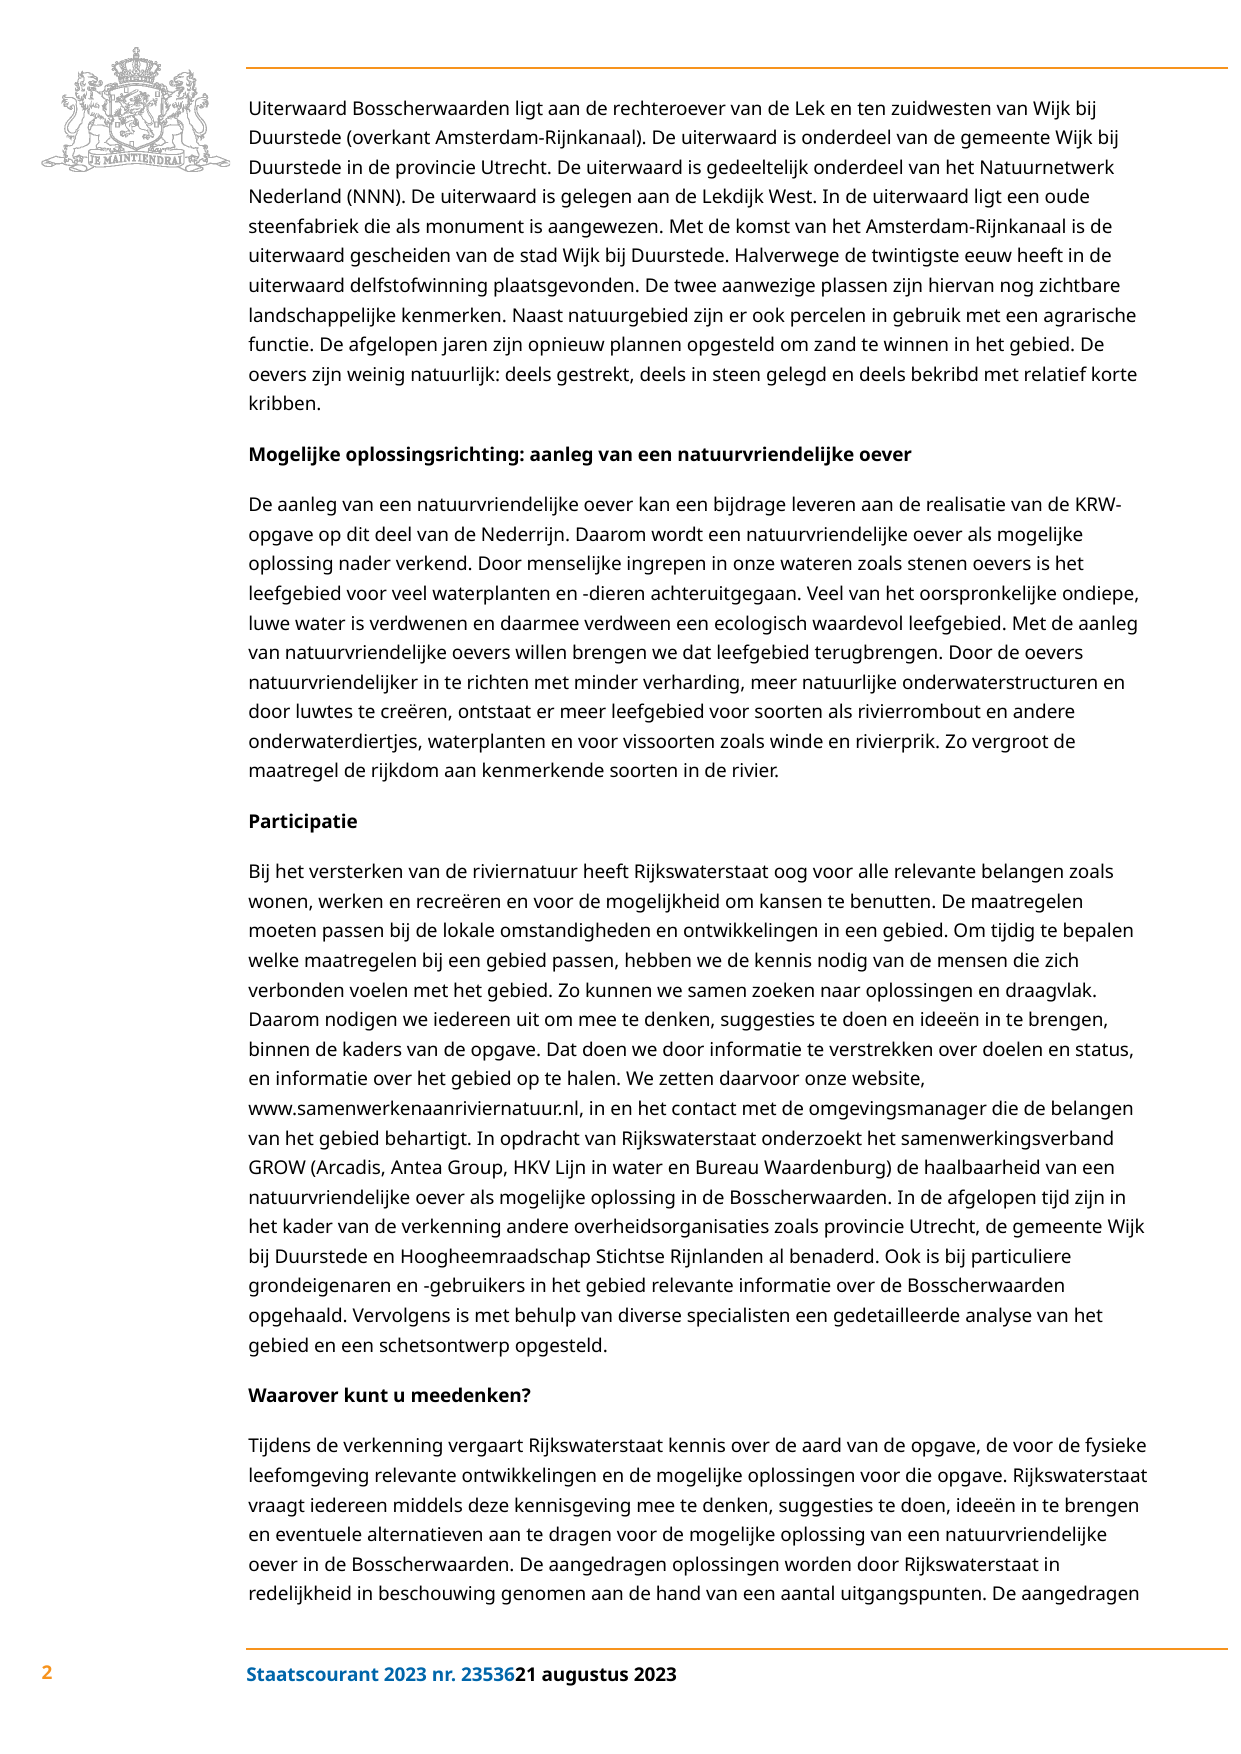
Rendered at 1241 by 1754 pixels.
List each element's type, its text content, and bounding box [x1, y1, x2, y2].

text Mogelijke oplossingsrichting: aanleg van een natuurvriendelijke oever [248, 441, 1152, 467]
picture [41, 47, 231, 172]
text Bij het versterken van de riviernatuur heeft Rijkswaterstaat oog voor alle relevante belangen zoals wonen, werken en recreëren en voor de mogelijkheid om kansen te benutten. De maatregelen moeten passen bij de lokale omstandigheden en ontwikkelingen in een gebied. Om tijdig te bepalen welke maatregelen bij een gebied passen, hebben we de kennis nodig van de mensen die zich verbonden voelen met het gebied. Zo kunnen we samen zoeken naar oplossingen en draagvlak. Daarom nodigen we iedereen uit om mee te denken, suggesties te doen en ideeën in te brengen, binnen de kaders van de opgave. Dat doen we door informatie te verstrekken over doelen en status, en informatie over het gebied op te halen. We zetten daarvoor onze website, www.samenwerkenaanriviernatuur.nl, in en het contact met de omgevingsmanager die de belangen van het gebied behartigt. In opdracht van Rijkswaterstaat onderzoekt het samenwerkingsverband GROW (Arcadis, Antea Group, HKV Lijn in water en Bureau Waardenburg) de haalbaarheid van een natuurvriendelijke oever als mogelijke oplossing in de Bosscherwaarden. In de afgelopen tijd zijn in het kader van de verkenning andere overheidsorganisaties zoals provincie Utrecht, de gemeente Wijk bij Duurstede en Hoogheemraadschap Stichtse Rijnlanden al benaderd. Ook is bij particuliere grondeigenaren en -gebruikers in het gebied relevante informatie over de Bosscherwaarden opgehaald. Vervolgens is met behulp van diverse specialisten een gedetailleerde analyse van het gebied en een schetsontwerp opgesteld. [248, 858, 1152, 1358]
text Tijdens de verkenning vergaart Rijkswaterstaat kennis over de aard van de opgave, de voor de fysieke leefomgeving relevante ontwikkelingen en de mogelijke oplossingen voor die opgave. Rijkswaterstaat vraagt iedereen middels deze kennisgeving mee te denken, suggesties te doen, ideeën in te brengen en eventuele alternatieven aan te dragen voor de mogelijke oplossing van een natuurvriendelijke oever in de Bosscherwaarden. De aangedragen oplossingen worden door Rijkswaterstaat in redelijkheid in beschouwing genomen aan de hand van een aantal uitgangspunten. De aangedragen [248, 1433, 1152, 1606]
text De aanleg van een natuurvriendelijke oever kan een bijdrage leveren aan de realisatie van de KRW-opgave op dit deel van de Nederrijn. Daarom wordt een natuurvriendelijke oever als mogelijke oplossing nader verkend. Door menselijke ingrepen in onze wateren zoals stenen oevers is het leefgebied voor veel waterplanten en -dieren achteruitgegaan. Veel van het oorspronkelijke ondiepe, luwe water is verdwenen en daarmee verdween een ecologisch waardevol leefgebied. Met de aanleg van natuurvriendelijke oevers willen brengen we dat leefgebied terugbrengen. Door de oevers natuurvriendelijker in te richten met minder verharding, meer natuurlijke onderwaterstructuren en door luwtes te creëren, ontstaat er meer leefgebied voor soorten als rivierrombout en andere onderwaterdiertjes, waterplanten en voor vissoorten zoals winde en rivierprik. Zo vergroot de maatregel de rijkdom aan kenmerkende soorten in de rivier. [248, 491, 1152, 783]
text Uiterwaard Bosscherwaarden ligt aan de rechteroever van de Lek en ten zuidwesten van Wijk bij Duurstede (overkant Amsterdam-Rijnkanaal). De uiterwaard is onderdeel van de gemeente Wijk bij Duurstede in de provincie Utrecht. De uiterwaard is gedeeltelijk onderdeel van het Natuurnetwerk Nederland (NNN). De uiterwaard is gelegen aan de Lekdijk West. In de uiterwaard ligt een oude steenfabriek die als monument is aangewezen. Met de komst van het Amsterdam-Rijnkanaal is de uiterwaard gescheiden van de stad Wijk bij Duurstede. Halverwege de twintigste eeuw heeft in de uiterwaard delfstofwinning plaatsgevonden. De twee aanwezige plassen zijn hiervan nog zichtbare landschappelijke kenmerken. Naast natuurgebied zijn er ook percelen in gebruik met een agrarische functie. De afgelopen jaren zijn opnieuw plannen opgesteld om zand te winnen in het gebied. De oevers zijn weinig natuurlijk: deels gestrekt, deels in steen gelegd en deels bekribd met relatief korte kribben. [248, 95, 1152, 416]
text Waarover kunt u meedenken? [248, 1382, 1152, 1408]
text Participatie [248, 808, 1152, 834]
